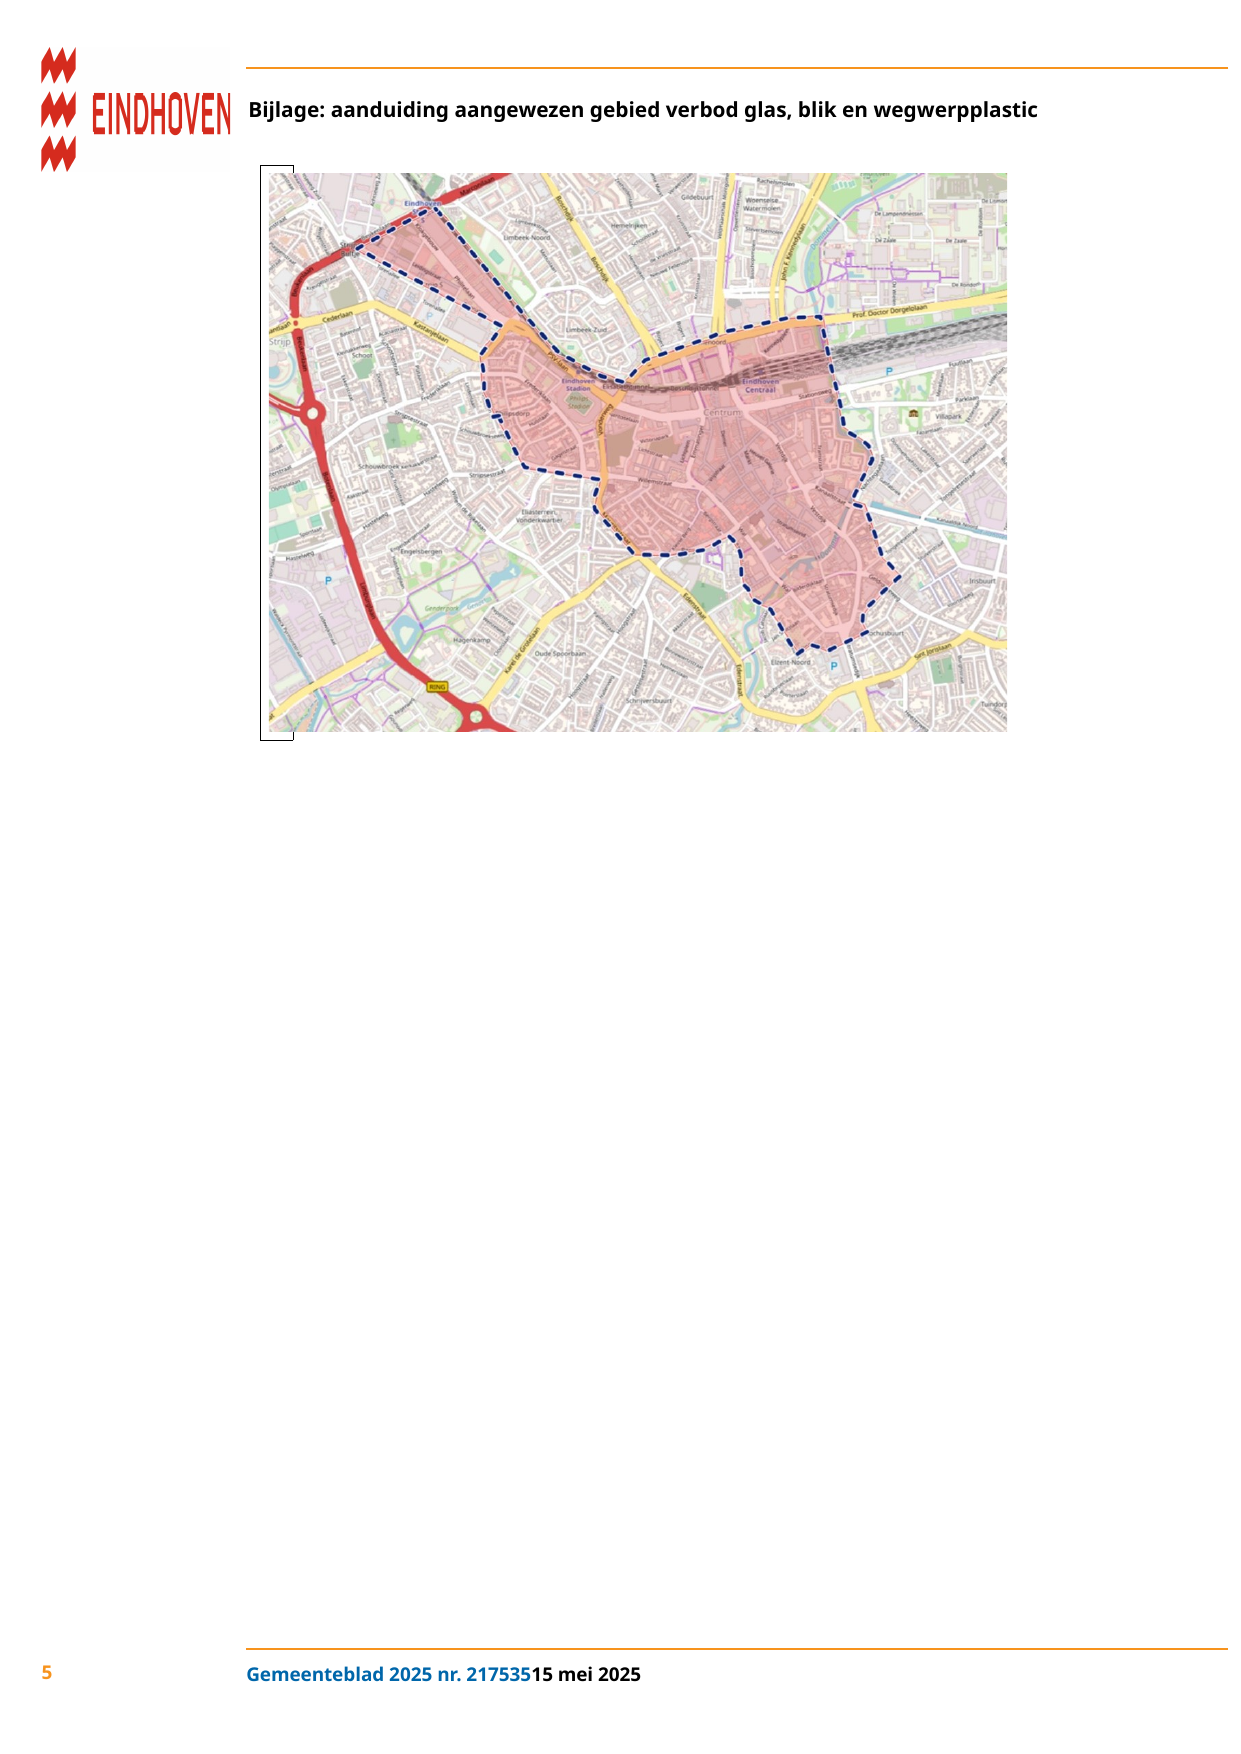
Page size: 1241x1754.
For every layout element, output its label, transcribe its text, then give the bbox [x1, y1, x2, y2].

text Bijlage: aanduiding aangewezen gebied verbod glas, blik en wegwerpplastic [248, 95, 1152, 123]
picture [41, 47, 231, 172]
picture [268, 173, 1008, 732]
